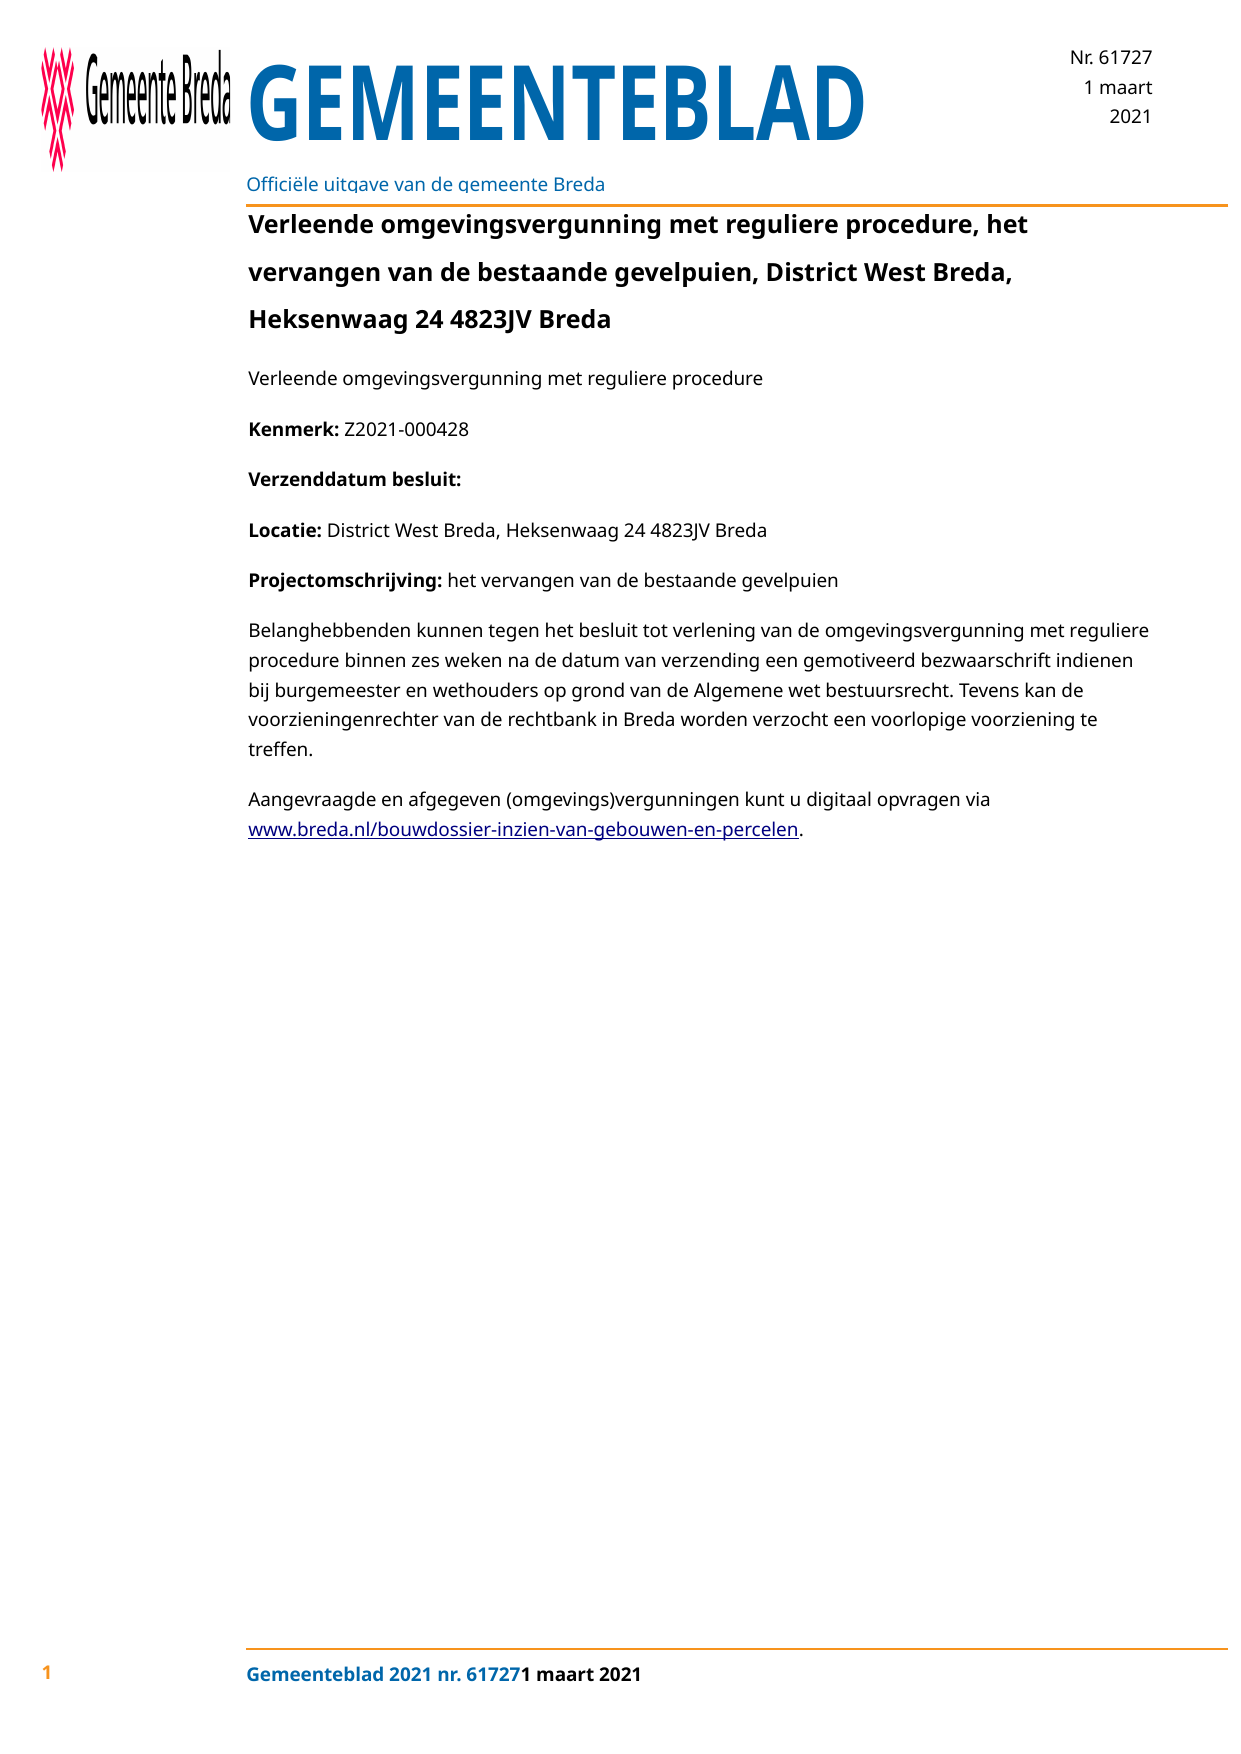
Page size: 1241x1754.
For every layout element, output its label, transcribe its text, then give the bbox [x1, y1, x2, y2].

text Projectomschrijving: het vervangen van de bestaande gevelpuien [248, 567, 1152, 593]
text Belanghebbenden kunnen tegen het besluit tot verlening van de omgevingsvergunning met reguliere procedure binnen zes weken na de datum van verzending een gemotiveerd bezwaarschrift indienen bij burgemeester en wethouders op grond van de Algemene wet bestuursrecht. Tevens kan de voorzieningenrechter van de rechtbank in Breda worden verzocht een voorlopige voorziening te treffen. [248, 618, 1152, 762]
text Aangevraagde en afgegeven (omgevings)vergunningen kunt u digitaal opvragen via www.breda.nl/bouwdossier-inzien-van-gebouwen-en-percelen. [248, 786, 1152, 842]
text Verleende omgevingsvergunning met reguliere procedure, het vervangen van de bestaande gevelpuien, District West Breda, Heksenwaag 24 4823JV Breda [248, 207, 1152, 336]
text Locatie: District West Breda, Heksenwaag 24 4823JV Breda [248, 517, 1152, 542]
picture [41, 47, 231, 172]
text Verleende omgevingsvergunning met reguliere procedure [248, 366, 1152, 391]
text Kenmerk: Z2021-000428 [248, 416, 1152, 442]
text Verzenddatum besluit: [248, 466, 1152, 492]
